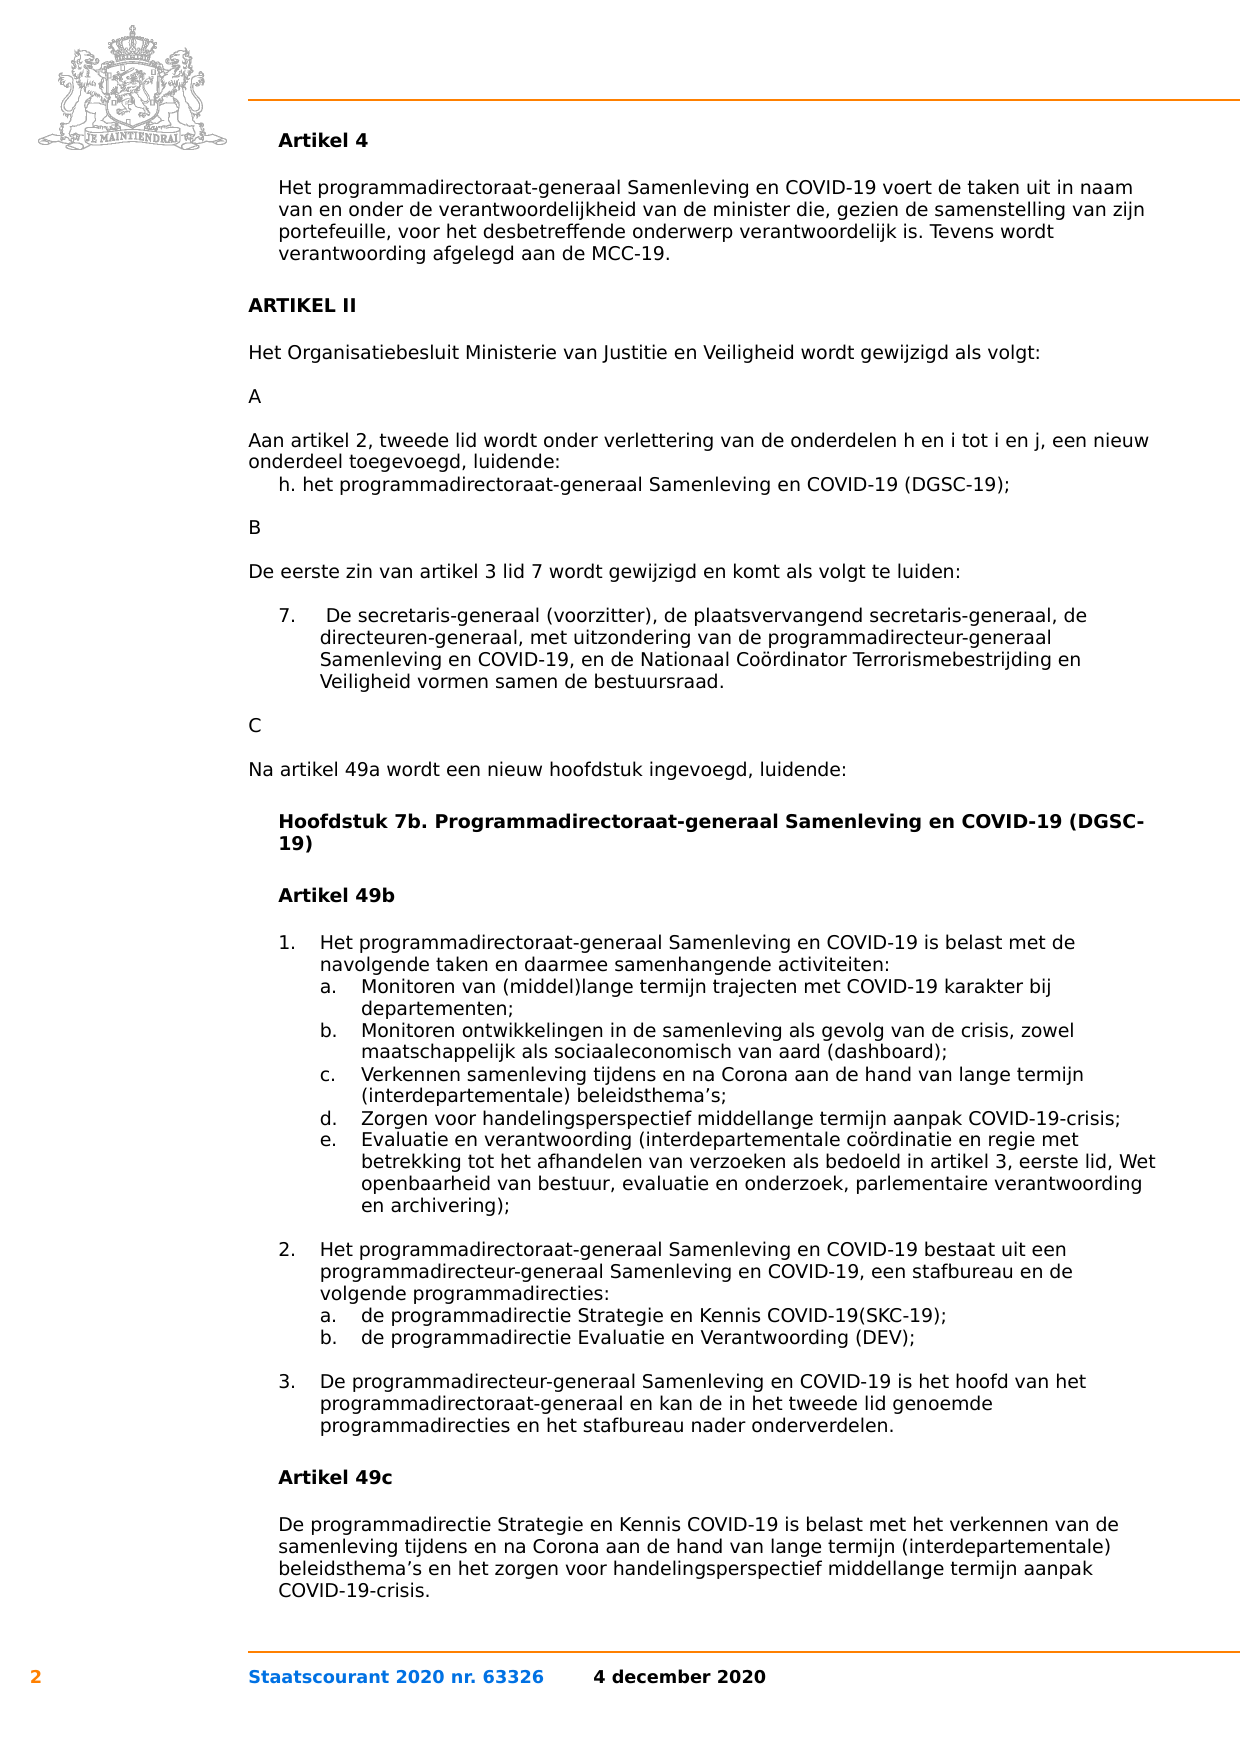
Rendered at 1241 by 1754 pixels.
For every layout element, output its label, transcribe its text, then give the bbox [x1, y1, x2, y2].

text 2. Het programmadirectoraat-generaal Samenleving en COVID-19 bestaat uit een programmadirecteur-generaal Samenleving en COVID-19, een stafbureau en de volgende programmadirecties: [278, 1239, 1163, 1305]
text d. Zorgen voor handelingsperspectief middellange termijn aanpak COVID-19-crisis; [319, 1107, 1163, 1129]
text 3. De programmadirecteur-generaal Samenleving en COVID-19 is het hoofd van het programmadirectoraat-generaal en kan de in het tweede lid genoemde programmadirecties en het stafbureau nader onderverdelen. [278, 1371, 1163, 1437]
text De eerste zin van artikel 3 lid 7 wordt gewijzigd en komt als volgt te luiden: [248, 561, 1163, 583]
picture [38, 25, 227, 150]
subtitle Artikel 49c [278, 1467, 1163, 1489]
text 1. Het programmadirectoraat-generaal Samenleving en COVID-19 is belast met de navolgende taken en daarmee samenhangende activiteiten: [278, 932, 1163, 976]
text b. Monitoren ontwikkelingen in de samenleving als gevolg van de crisis, zowel maatschappelijk als sociaaleconomisch van aard (dashboard); [319, 1019, 1163, 1063]
text De programmadirectie Strategie en Kennis COVID-19 is belast met het verkennen van de samenleving tijdens en na Corona aan de hand van lange termijn (interdepartementale) beleidsthema’s en het zorgen voor handelingsperspectief middellange termijn aanpak COVID-19-crisis. [278, 1514, 1163, 1602]
subtitle Artikel 49b [278, 884, 1163, 907]
text 7. De secretaris-generaal (voorzitter), de plaatsvervangend secretaris-generaal, de directeuren-generaal, met uitzondering van de programmadirecteur-generaal Samenleving en COVID-19, en de Nationaal Coördinator Terrorismebestrijding en Veiligheid vormen samen de bestuursraad. [278, 605, 1163, 693]
text Het Organisatiebesluit Ministerie van Justitie en Veiligheid wordt gewijzigd als volgt: [248, 342, 1163, 364]
text Het programmadirectoraat-generaal Samenleving en COVID-19 voert de taken uit in naam van en onder de verantwoordelijkheid van de minister die, gezien de samenstelling van zijn portefeuille, voor het desbetreffende onderwerp verantwoordelijk is. Tevens wordt verantwoording afgelegd aan de MCC-19. [278, 177, 1163, 265]
text c. Verkennen samenleving tijdens en na Corona aan de hand van lange termijn (interdepartementale) beleidsthema’s; [319, 1063, 1163, 1107]
text a. Monitoren van (middel)lange termijn trajecten met COVID-19 karakter bij departementen; [319, 976, 1163, 1019]
text e. Evaluatie en verantwoording (interdepartementale coördinatie en regie met betrekking tot het afhandelen van verzoeken als bedoeld in artikel 3, eerste lid, Wet openbaarheid van bestuur, evaluatie en onderzoek, parlementaire verantwoording en archivering); [319, 1129, 1163, 1217]
text a. de programmadirectie Strategie en Kennis COVID-19(SKC-19); [319, 1305, 1163, 1327]
text B [248, 517, 1163, 539]
text b. de programmadirectie Evaluatie en Verantwoording (DEV); [319, 1327, 1163, 1349]
subtitle Hoofdstuk 7b. Programmadirectoraat-generaal Samenleving en COVID-19 (DGSC-19) [278, 811, 1163, 854]
subtitle ARTIKEL II [248, 295, 1163, 317]
text C [248, 715, 1163, 737]
text h. het programmadirectoraat-generaal Samenleving en COVID-19 (DGSC-19); [278, 473, 1163, 495]
text Aan artikel 2, tweede lid wordt onder verlettering van de onderdelen h en i tot i en j, een nieuw onderdeel toegevoegd, luidende: [248, 429, 1163, 473]
subtitle Artikel 4 [278, 130, 1163, 152]
text Na artikel 49a wordt een nieuw hoofdstuk ingevoegd, luidende: [248, 759, 1163, 781]
text A [248, 386, 1163, 408]
